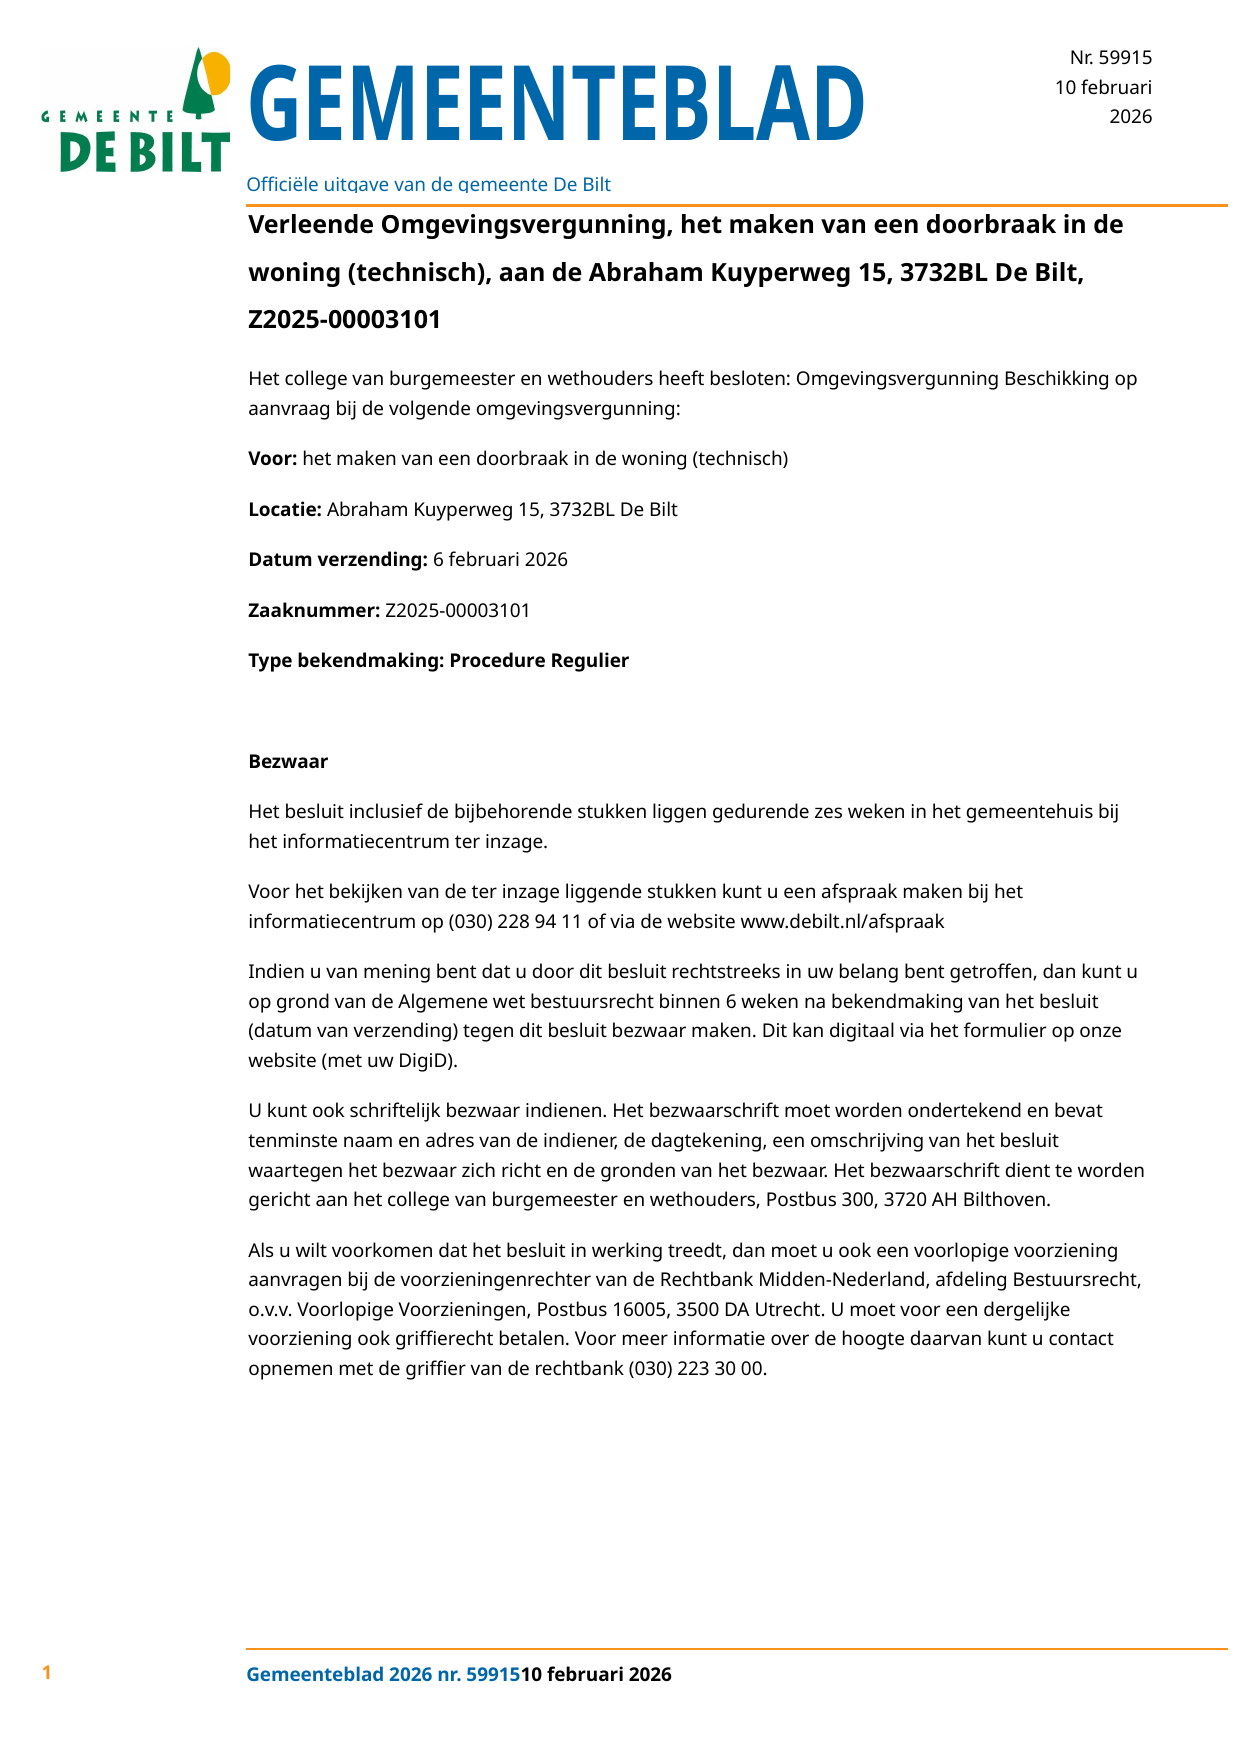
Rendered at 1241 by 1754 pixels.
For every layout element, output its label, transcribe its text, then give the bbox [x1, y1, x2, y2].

text Het college van burgemeester en wethouders heeft besloten: Omgevingsvergunning Beschikking op aanvraag bij de volgende omgevingsvergunning: [248, 366, 1152, 421]
text Type bekendmaking: Procedure Regulier [248, 647, 1152, 673]
text Indien u van mening bent dat u door dit besluit rechtstreeks in uw belang bent getroffen, dan kunt u op grond van de Algemene wet bestuursrecht binnen 6 weken na bekendmaking van het besluit (datum van verzending) tegen dit besluit bezwaar maken. Dit kan digitaal via het formulier op onze website (met uw DigiD). [248, 958, 1152, 1073]
text Voor het bekijken van de ter inzage liggende stukken kunt u een afspraak maken bij het informatiecentrum op (030) 228 94 11 of via de website www.debilt.nl/afspraak [248, 878, 1152, 934]
text Voor: het maken van een doorbraak in de woning (technisch) [248, 446, 1152, 471]
text U kunt ook schriftelijk bezwaar indienen. Het bezwaarschrift moet worden ondertekend en bevat tenminste naam en adres van de indiener, de dagtekening, een omschrijving van het besluit waartegen het bezwaar zich richt en de gronden van het bezwaar. Het bezwaarschrift dient te worden gericht aan het college van burgemeester en wethouders, Postbus 300, 3720 AH Bilthoven. [248, 1098, 1152, 1212]
picture [41, 47, 231, 172]
text Datum verzending: 6 februari 2026 [248, 546, 1152, 572]
text Locatie: Abraham Kuyperweg 15, 3732BL De Bilt [248, 496, 1152, 522]
text Bezwaar [248, 748, 1152, 774]
text Het besluit inclusief de bijbehorende stukken liggen gedurende zes weken in het gemeentehuis bij het informatiecentrum ter inzage. [248, 798, 1152, 854]
text Zaaknummer: Z2025-00003101 [248, 597, 1152, 622]
text Als u wilt voorkomen dat het besluit in werking treedt, dan moet u ook een voorlopige voorziening aanvragen bij de voorzieningenrechter van de Rechtbank Midden-Nederland, afdeling Bestuursrecht, o.v.v. Voorlopige Voorzieningen, Postbus 16005, 3500 DA Utrecht. U moet voor een dergelijke voorziening ook griffierecht betalen. Voor meer informatie over de hoogte daarvan kunt u contact opnemen met de griffier van de rechtbank (030) 223 30 00. [248, 1237, 1152, 1381]
text Verleende Omgevingsvergunning, het maken van een doorbraak in de woning (technisch), aan de Abraham Kuyperweg 15, 3732BL De Bilt, Z2025-00003101 [248, 207, 1152, 336]
